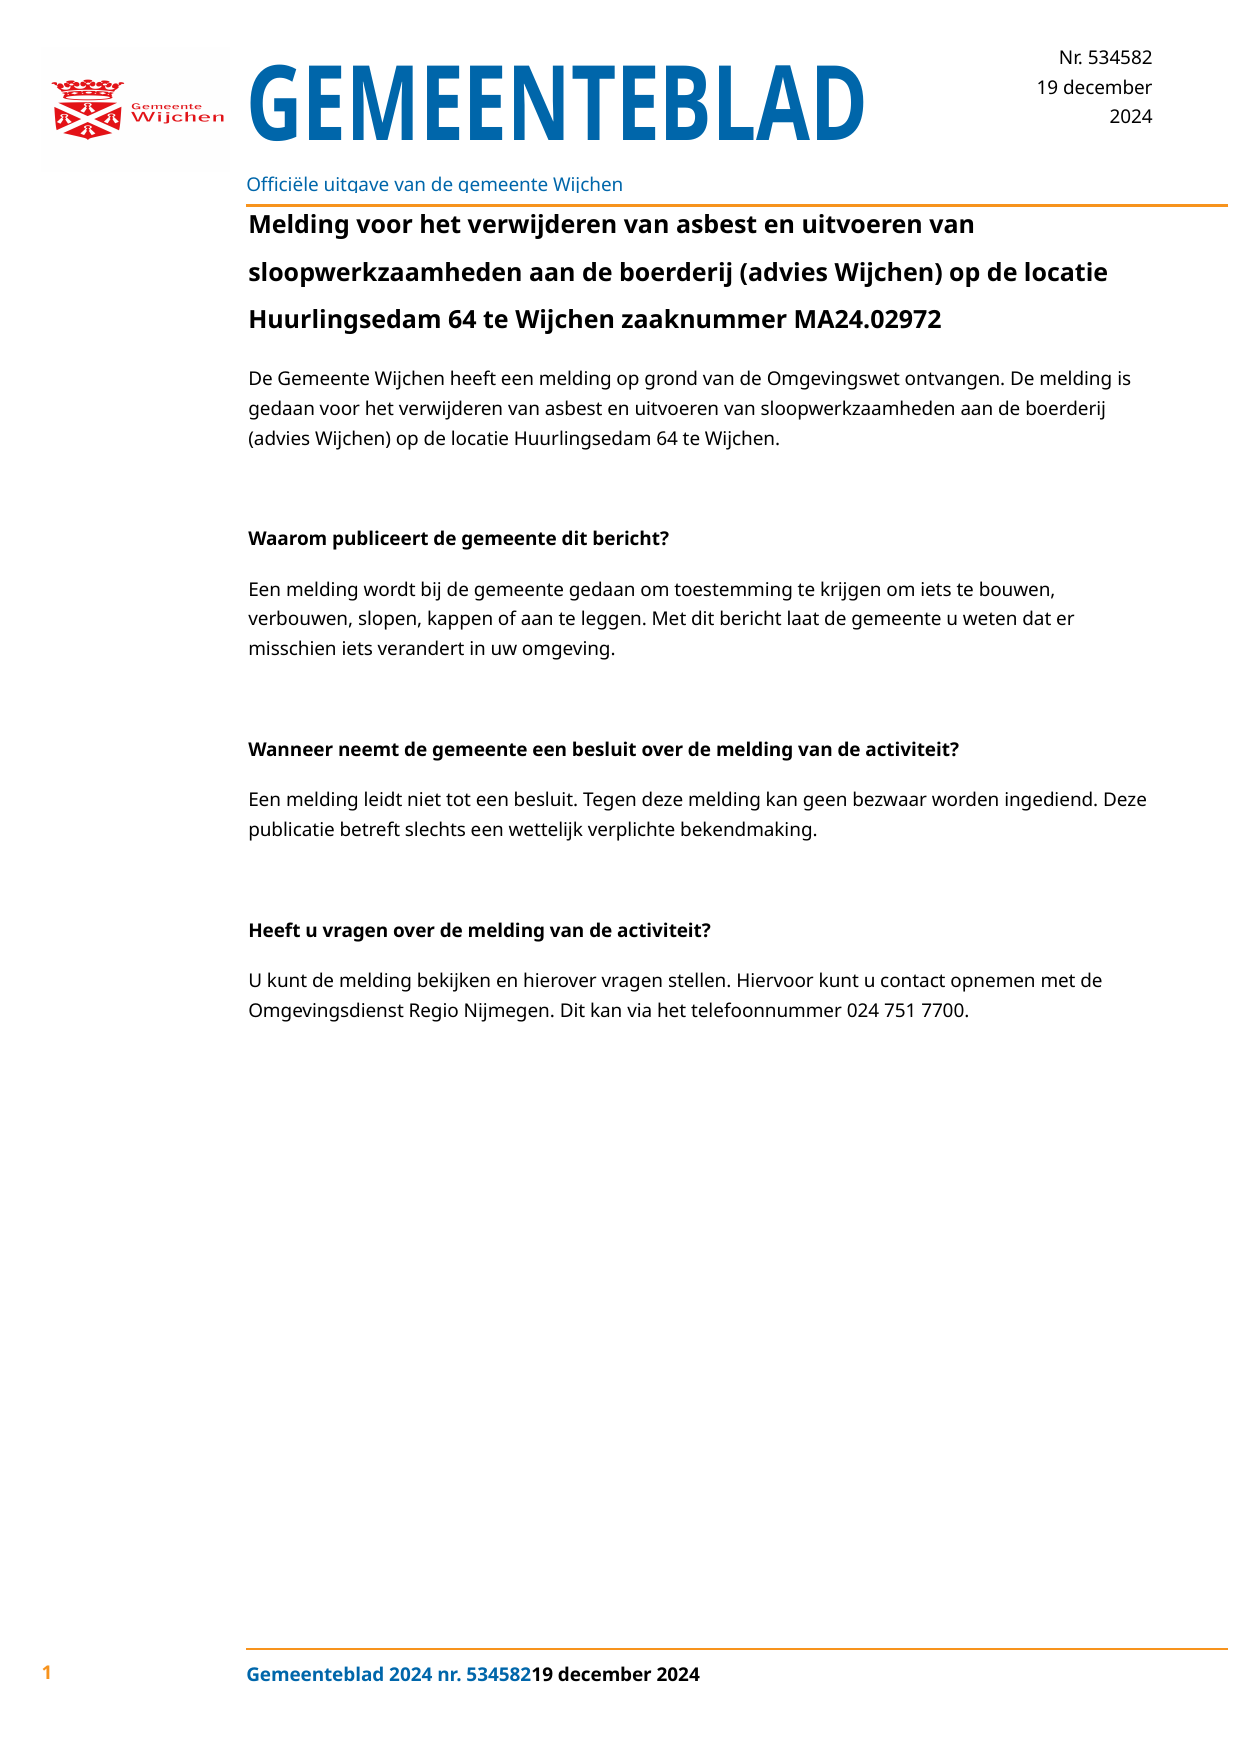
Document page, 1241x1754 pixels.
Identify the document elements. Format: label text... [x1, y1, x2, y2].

text U kunt de melding bekijken en hierover vragen stellen. Hiervoor kunt u contact opnemen met de Omgevingsdienst Regio Nijmegen. Dit kan via het telefoonnummer 024 751 7700. [248, 967, 1152, 1022]
picture [41, 47, 231, 172]
text Een melding wordt bij de gemeente gedaan om toestemming te krijgen om iets te bouwen, verbouwen, slopen, kappen of aan te leggen. Met dit bericht laat de gemeente u weten dat er misschien iets verandert in uw omgeving. [248, 576, 1152, 661]
text Heeft u vragen over de melding van de activiteit? [248, 917, 1152, 942]
text De Gemeente Wijchen heeft een melding op grond van de Omgevingswet ontvangen. De melding is gedaan voor het verwijderen van asbest en uitvoeren van sloopwerkzaamheden aan de boerderij (advies Wijchen) op de locatie Huurlingsedam 64 te Wijchen. [248, 366, 1152, 450]
text Een melding leidt niet tot een besluit. Tegen deze melding kan geen bezwaar worden ingediend. Deze publicatie betreft slechts een wettelijk verplichte bekendmaking. [248, 786, 1152, 842]
text Waarom publiceert de gemeente dit bericht? [248, 526, 1152, 551]
text Wanneer neemt de gemeente een besluit over de melding van de activiteit? [248, 736, 1152, 762]
text Melding voor het verwijderen van asbest en uitvoeren van sloopwerkzaamheden aan de boerderij (advies Wijchen) op de locatie Huurlingsedam 64 te Wijchen zaaknummer MA24.02972 [248, 207, 1152, 336]
